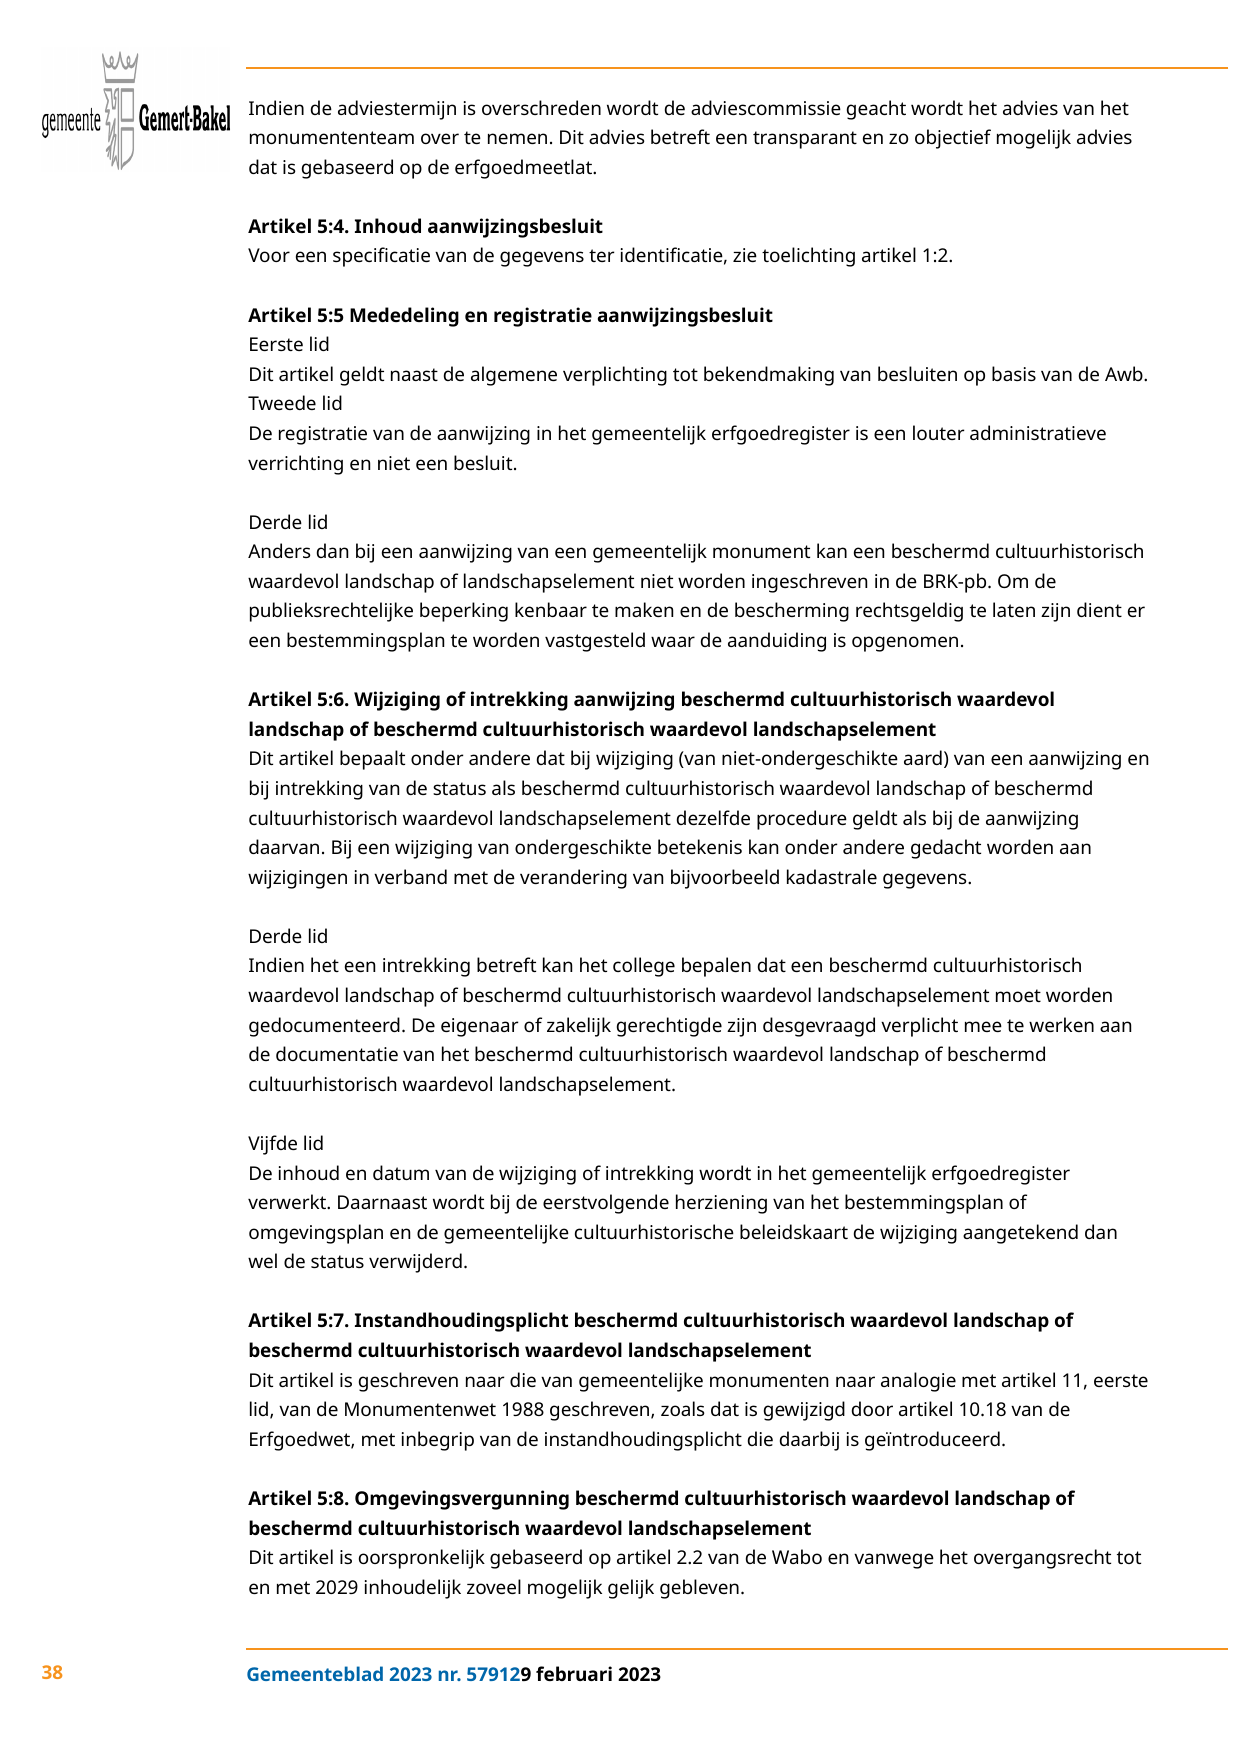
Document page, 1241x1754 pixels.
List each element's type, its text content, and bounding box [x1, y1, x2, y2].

text Artikel 5:4. Inhoud aanwijzingsbesluit [248, 213, 1152, 239]
text Artikel 5:8. Omgevingsvergunning beschermd cultuurhistorisch waardevol landschap of beschermd cultuurhistorisch waardevol landschapselement [248, 1485, 1152, 1541]
text Anders dan bij een aanwijzing van een gemeentelijk monument kan een beschermd cultuurhistorisch waardevol landschap of landschapselement niet worden ingeschreven in de BRK-pb. Om de publieksrechtelijke beperking kenbaar te maken en de bescherming rechtsgeldig te laten zijn dient er een bestemmingsplan te worden vastgesteld waar de aanduiding is opgenomen. [248, 538, 1152, 653]
text Vijfde lid [248, 1130, 1152, 1156]
text Voor een specificatie van de gegevens ter identificatie, zie toelichting artikel 1:2. [248, 243, 1152, 268]
text Indien het een intrekking betreft kan het college bepalen dat een beschermd cultuurhistorisch waardevol landschap of beschermd cultuurhistorisch waardevol landschapselement moet worden gedocumenteerd. De eigenaar of zakelijk gerechtigde zijn desgevraagd verplicht mee te werken aan de documentatie van het beschermd cultuurhistorisch waardevol landschap of beschermd cultuurhistorisch waardevol landschapselement. [248, 953, 1152, 1097]
text Artikel 5:5 Mededeling en registratie aanwijzingsbesluit [248, 302, 1152, 328]
text Eerste lid [248, 331, 1152, 357]
text Derde lid [248, 923, 1152, 949]
text Dit artikel is oorspronkelijk gebaseerd op artikel 2.2 van de Wabo en vanwege het overgangsrecht tot en met 2029 inhoudelijk zoveel mogelijk gelijk gebleven. [248, 1544, 1152, 1600]
text Dit artikel is geschreven naar die van gemeentelijke monumenten naar analogie met artikel 11, eerste lid, van de Monumentenwet 1988 geschreven, zoals dat is gewijzigd door artikel 10.18 van de Erfgoedwet, met inbegrip van de instandhoudingsplicht die daarbij is geïntroduceerd. [248, 1367, 1152, 1452]
text Artikel 5:6. Wijziging of intrekking aanwijzing beschermd cultuurhistorisch waardevol landschap of beschermd cultuurhistorisch waardevol landschapselement [248, 686, 1152, 742]
text Derde lid [248, 509, 1152, 535]
text Dit artikel geldt naast de algemene verplichting tot bekendmaking van besluiten op basis van de Awb. [248, 361, 1152, 387]
text Artikel 5:7. Instandhoudingsplicht beschermd cultuurhistorisch waardevol landschap of beschermd cultuurhistorisch waardevol landschapselement [248, 1308, 1152, 1363]
text Tweede lid [248, 391, 1152, 416]
text De registratie van de aanwijzing in het gemeentelijk erfgoedregister is een louter administratieve verrichting en niet een besluit. [248, 420, 1152, 476]
text Indien de adviestermijn is overschreden wordt de adviescommissie geacht wordt het advies van het monumententeam over te nemen. Dit advies betreft een transparant en zo objectief mogelijk advies dat is gebaseerd op de erfgoedmeetlat. [248, 95, 1152, 180]
text De inhoud en datum van de wijziging of intrekking wordt in het gemeentelijk erfgoedregister verwerkt. Daarnaast wordt bij de eerstvolgende herziening van het bestemmingsplan of omgevingsplan en de gemeentelijke cultuurhistorische beleidskaart de wijziging aangetekend dan wel de status verwijderd. [248, 1160, 1152, 1274]
picture [41, 47, 231, 172]
text Dit artikel bepaalt onder andere dat bij wijziging (van niet-ondergeschikte aard) van een aanwijzing en bij intrekking van de status als beschermd cultuurhistorisch waardevol landschap of beschermd cultuurhistorisch waardevol landschapselement dezelfde procedure geldt als bij de aanwijzing daarvan. Bij een wijziging van ondergeschikte betekenis kan onder andere gedacht worden aan wijzigingen in verband met de verandering van bijvoorbeeld kadastrale gegevens. [248, 746, 1152, 890]
